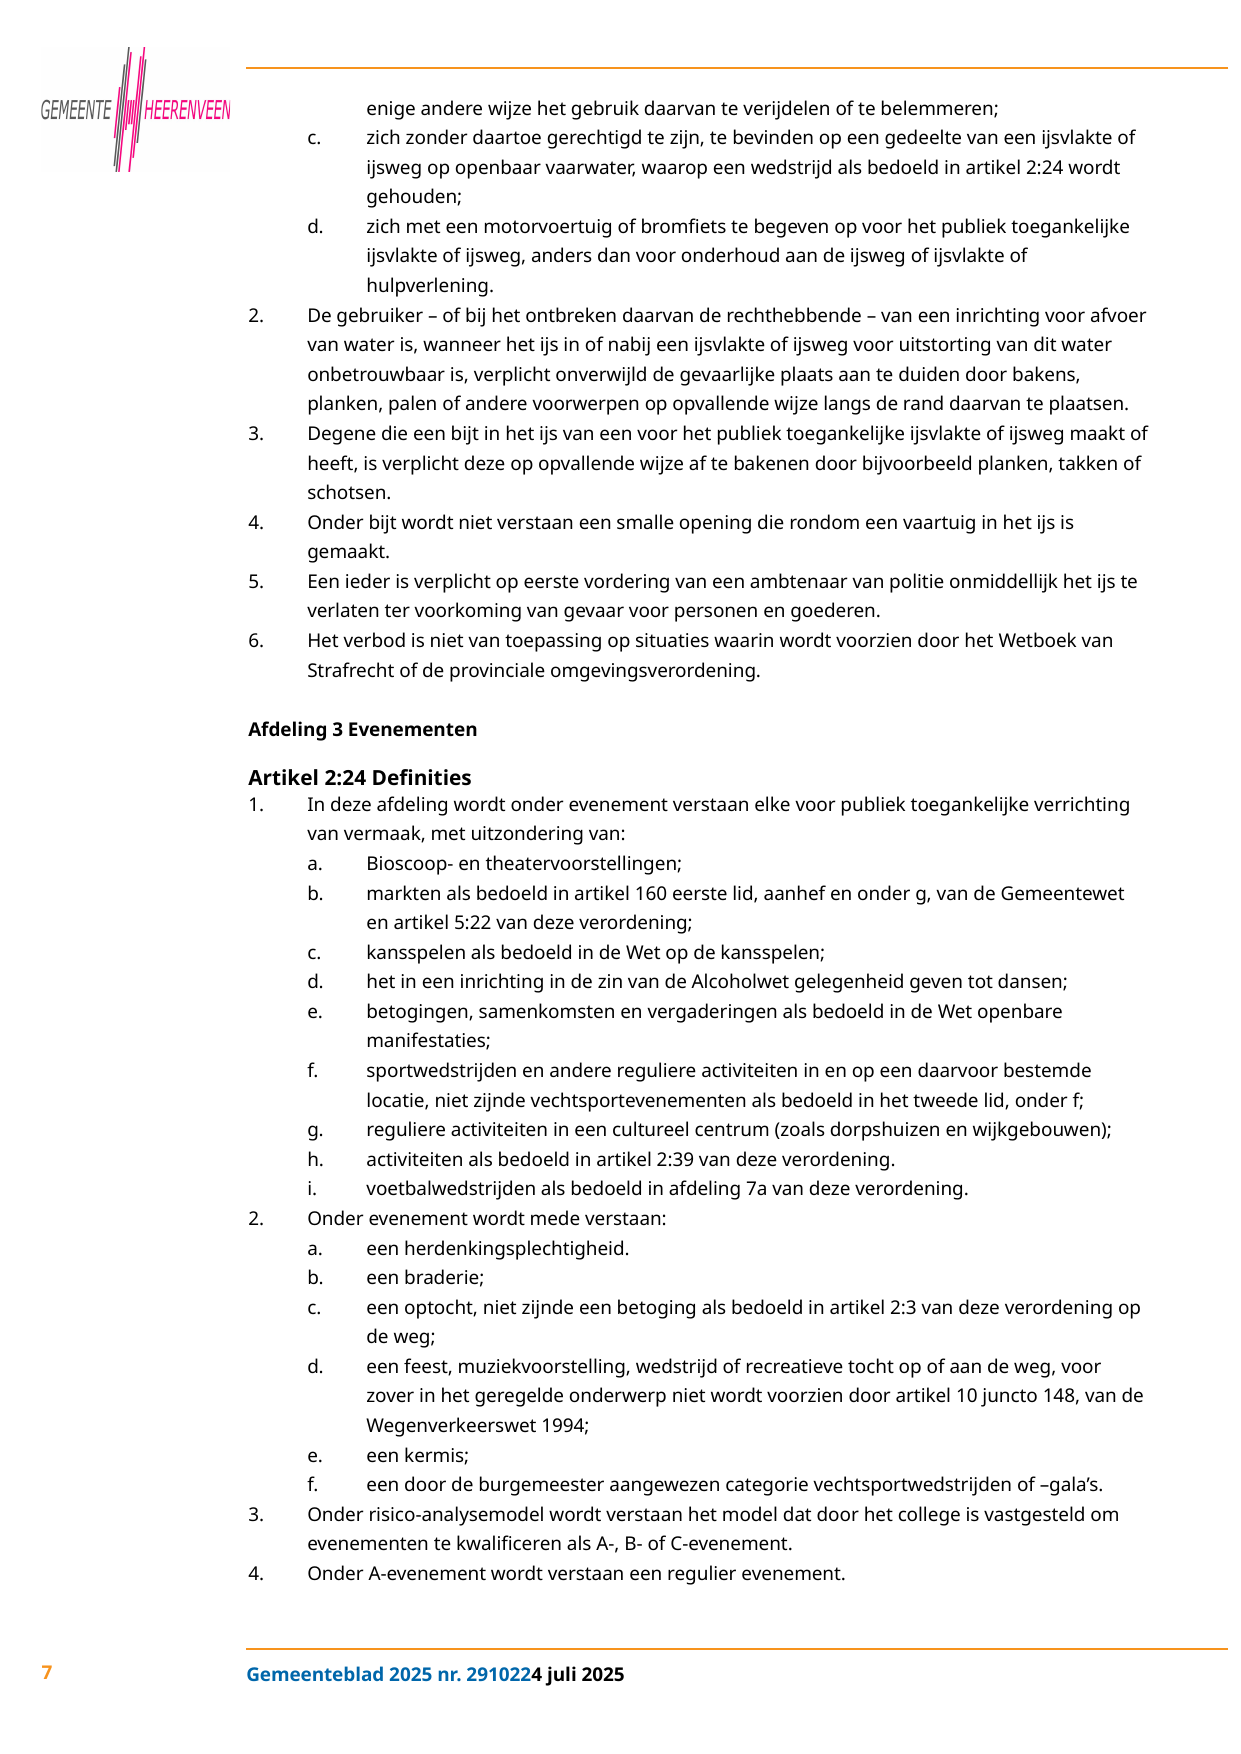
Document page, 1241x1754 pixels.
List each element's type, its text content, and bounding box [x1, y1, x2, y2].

list een herdenkingsplechtigheid. [307, 1235, 1152, 1261]
list sportwedstrijden en andere reguliere activiteiten in en op een daarvoor bestemde locatie, niet zijnde vechtsportevenementen als bedoeld in het tweede lid, onder f; [307, 1057, 1152, 1113]
list Degene die een bijt in het ijs van een voor het publiek toegankelijke ijsvlakte of ijsweg maakt of heeft, is verplicht deze op opvallende wijze af te bakenen door bijvoorbeeld planken, takken of schotsen. [248, 420, 1152, 505]
list een braderie; [307, 1264, 1152, 1290]
list markten als bedoeld in artikel 160 eerste lid, aanhef en onder g, van de Gemeentewet en artikel 5:22 van deze verordening; [307, 880, 1152, 935]
list Onder A-evenement wordt verstaan een regulier evenement. [248, 1560, 1152, 1586]
list Bioscoop- en theatervoorstellingen; [307, 850, 1152, 876]
list In deze afdeling wordt onder evenement verstaan elke voor publiek toegankelijke verrichting van vermaak, met uitzondering van: [248, 791, 1152, 846]
list Onder risico-analysemodel wordt verstaan het model dat door het college is vastgesteld om evenementen te kwalificeren als A-, B- of C-evenement. [248, 1501, 1152, 1556]
list een door de burgemeester aangewezen categorie vechtsportwedstrijden of –gala’s. [307, 1471, 1152, 1497]
list Onder evenement wordt mede verstaan: [248, 1205, 1152, 1231]
text Artikel 2:24 Definities [248, 763, 1152, 791]
text Afdeling 3 Evenementen [248, 716, 1152, 742]
list De gebruiker – of bij het ontbreken daarvan de rechthebbende – van een inrichting voor afvoer van water is, wanneer het ijs in of nabij een ijsvlakte of ijsweg voor uitstorting van dit water onbetrouwbaar is, verplicht onverwijld de gevaarlijke plaats aan te duiden door bakens, planken, palen of andere voorwerpen op opvallende wijze langs de rand daarvan te plaatsen. [248, 302, 1152, 416]
list betogingen, samenkomsten en vergaderingen als bedoeld in de Wet openbare manifestaties; [307, 998, 1152, 1053]
list een optocht, niet zijnde een betoging als bedoeld in artikel 2:3 van deze verordening op de weg; [307, 1294, 1152, 1349]
list Het verbod is niet van toepassing op situaties waarin wordt voorzien door het Wetboek van Strafrecht of de provinciale omgevingsverordening. [248, 627, 1152, 683]
list voetbalwedstrijden als bedoeld in afdeling 7a van deze verordening. [307, 1176, 1152, 1201]
picture [41, 47, 231, 172]
list activiteiten als bedoeld in artikel 2:39 van deze verordening. [307, 1146, 1152, 1172]
list Onder bijt wordt niet verstaan een smalle opening die rondom een vaartuig in het ijs is gemaakt. [248, 509, 1152, 564]
list enige andere wijze het gebruik daarvan te verijdelen of te belemmeren; [307, 95, 1152, 121]
list reguliere activiteiten in een cultureel centrum (zoals dorpshuizen en wijkgebouwen); [307, 1116, 1152, 1142]
list een feest, muziekvoorstelling, wedstrijd of recreatieve tocht op of aan de weg, voor zover in het geregelde onderwerp niet wordt voorzien door artikel 10 juncto 148, van de Wegenverkeerswet 1994; [307, 1353, 1152, 1438]
list het in een inrichting in de zin van de Alcoholwet gelegenheid geven tot dansen; [307, 968, 1152, 994]
list zich met een motorvoertuig of bromfiets te begeven op voor het publiek toegankelijke ijsvlakte of ijsweg, anders dan voor onderhoud aan de ijsweg of ijsvlakte of hulpverlening. [307, 213, 1152, 298]
list een kermis; [307, 1442, 1152, 1468]
list kansspelen als bedoeld in de Wet op de kansspelen; [307, 939, 1152, 965]
list zich zonder daartoe gerechtigd te zijn, te bevinden op een gedeelte van een ijsvlakte of ijsweg op openbaar vaarwater, waarop een wedstrijd als bedoeld in artikel 2:24 wordt gehouden; [307, 124, 1152, 209]
list Een ieder is verplicht op eerste vordering van een ambtenaar van politie onmiddellijk het ijs te verlaten ter voorkoming van gevaar voor personen en goederen. [248, 568, 1152, 623]
